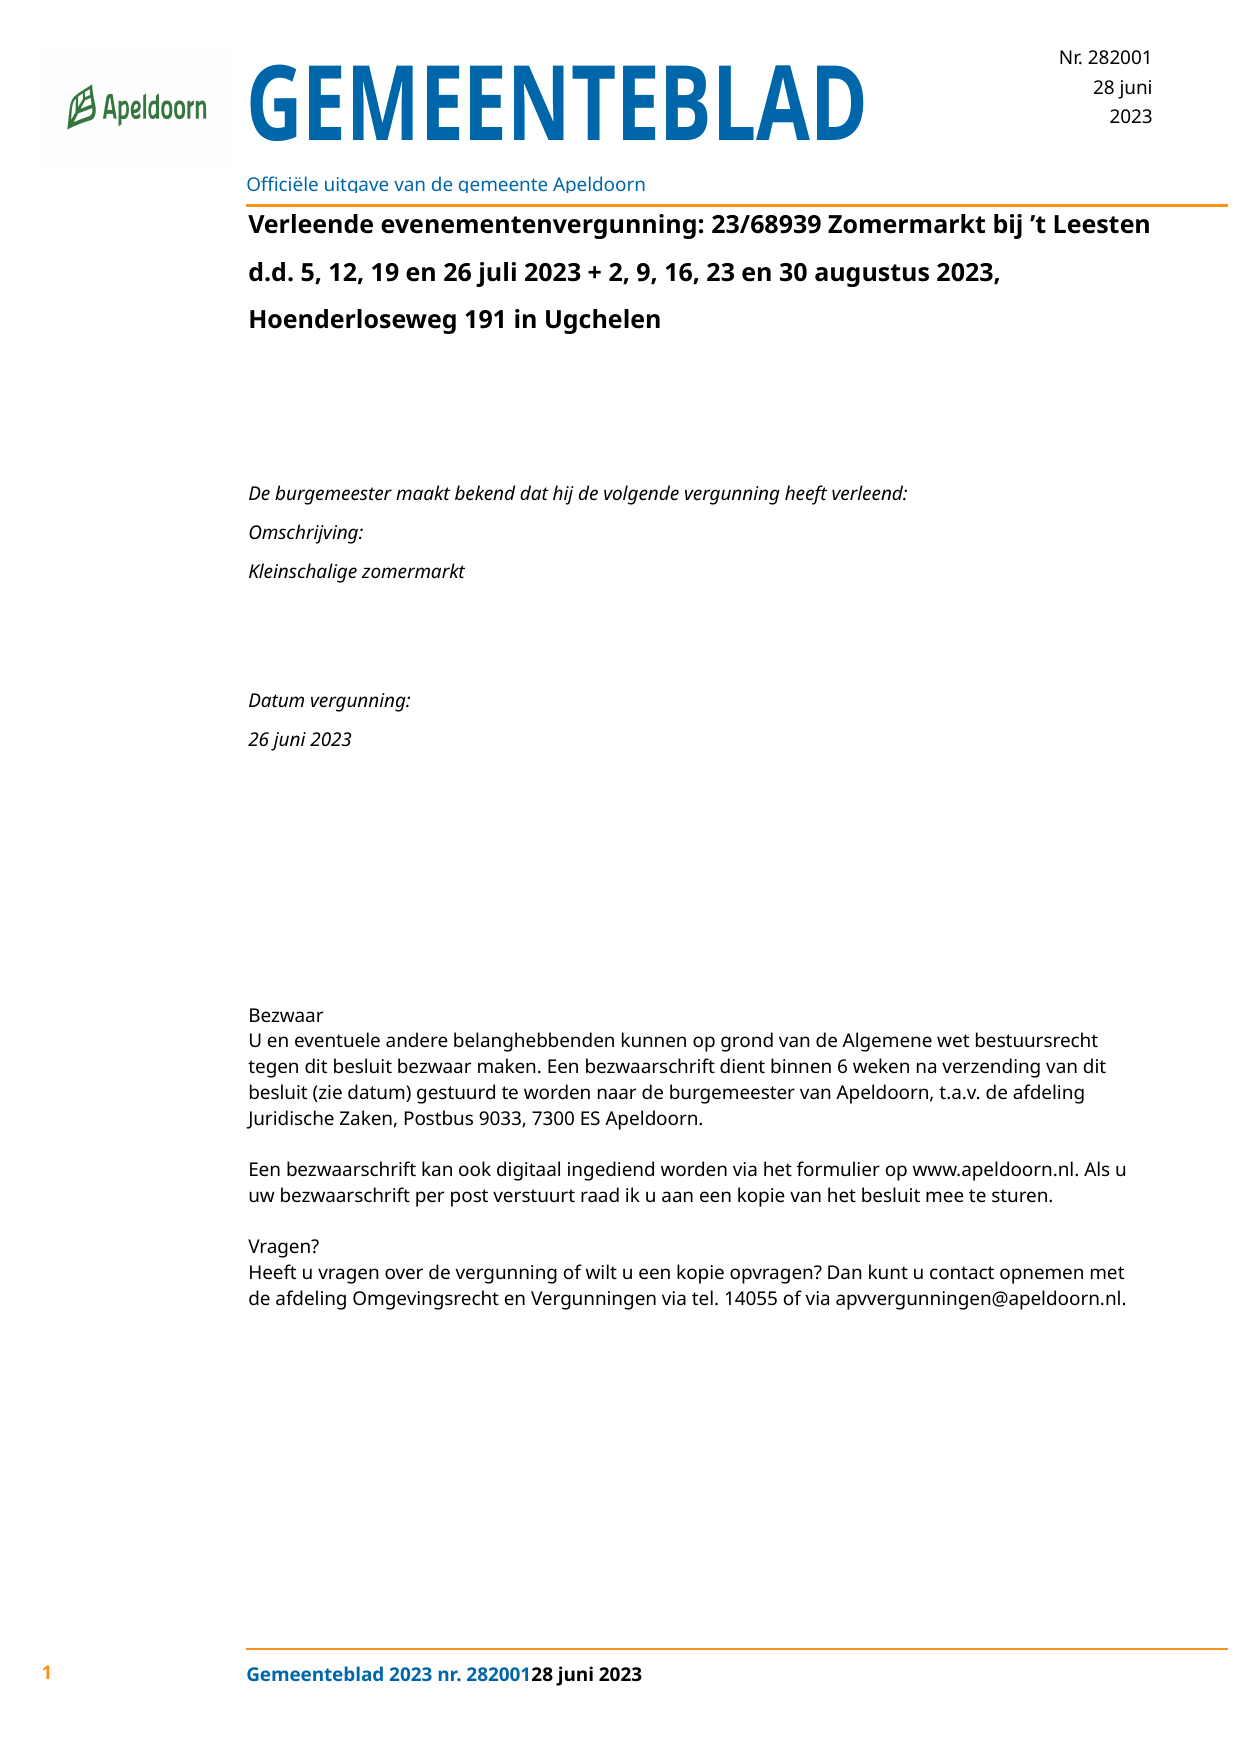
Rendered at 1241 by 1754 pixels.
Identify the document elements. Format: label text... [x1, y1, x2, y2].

text Kleinschalige zomermarkt [248, 558, 1152, 584]
text Bezwaar [248, 1002, 1152, 1028]
text Vragen? [248, 1233, 1152, 1259]
text Verleende evenementenvergunning: 23/68939 Zomermarkt bij ’t Leesten d.d. 5, 12, 19 en 26 juli 2023 + 2, 9, 16, 23 en 30 augustus 2023, Hoenderloseweg 191 in Ugchelen [248, 207, 1152, 336]
text Heeft u vragen over de vergunning of wilt u een kopie opvragen? Dan kunt u contact opnemen met de afdeling Omgevingsrecht en Vergunningen via tel. 14055 of via apvvergunningen@apeldoorn.nl. [248, 1259, 1152, 1311]
text 26 juni 2023 [248, 727, 1152, 752]
text Omschrijving: [248, 519, 1152, 545]
picture [41, 47, 231, 172]
text Een bezwaarschrift kan ook digitaal ingediend worden via het formulier op www.apeldoorn.nl. Als u uw bezwaarschrift per post verstuurt raad ik u aan een kopie van het besluit mee te sturen. [248, 1156, 1152, 1208]
text De burgemeester maakt bekend dat hij de volgende vergunning heeft verleend: [248, 480, 1152, 506]
text U en eventuele andere belanghebbenden kunnen op grond van de Algemene wet bestuursrecht tegen dit besluit bezwaar maken. Een bezwaarschrift dient binnen 6 weken na verzending van dit besluit (zie datum) gestuurd te worden naar de burgemeester van Apeldoorn, t.a.v. de afdeling Juridische Zaken, Postbus 9033, 7300 ES Apeldoorn. [248, 1028, 1152, 1131]
text Datum vergunning: [248, 687, 1152, 713]
